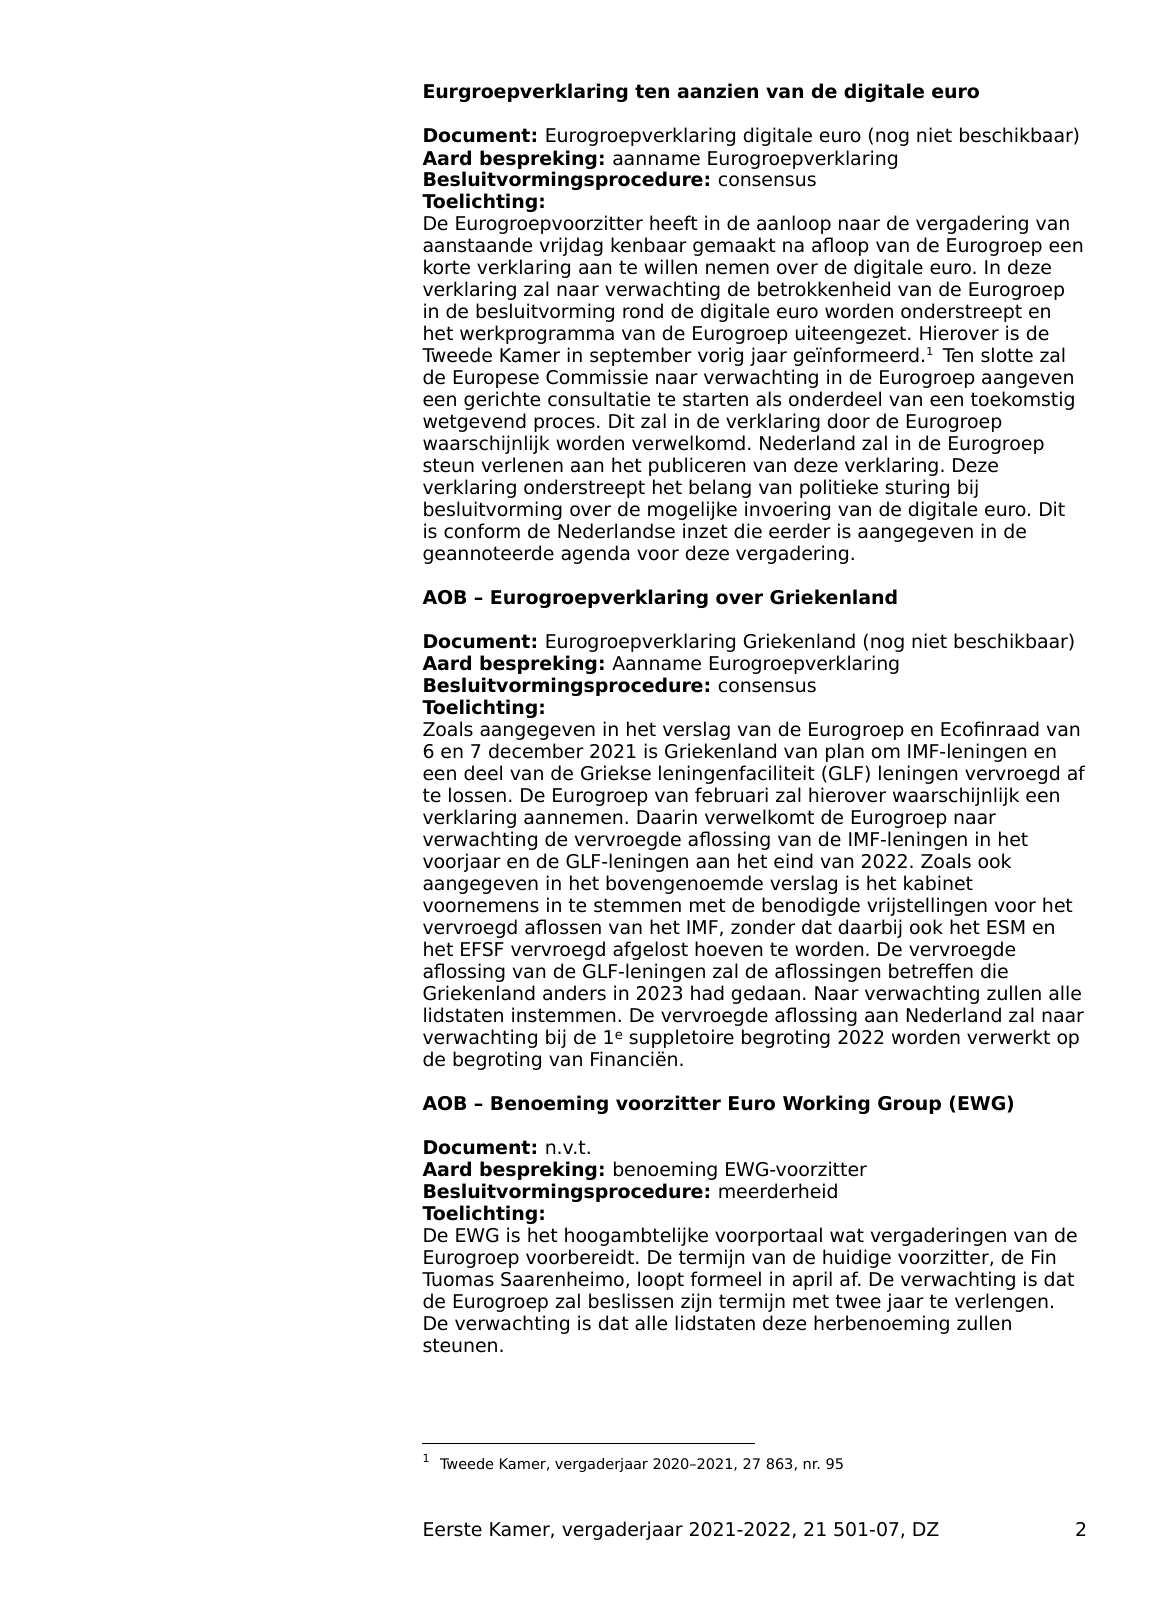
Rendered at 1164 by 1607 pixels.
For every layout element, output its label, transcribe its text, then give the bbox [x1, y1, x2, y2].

text Besluitvormingsprocedure: meerderheid [422, 1181, 1087, 1203]
text Toelichting: [422, 697, 1087, 719]
subtitle Eurgroepverklaring ten aanzien van de digitale euro [422, 81, 1087, 103]
text Aard bespreking: Aanname Eurogroepverklaring [422, 653, 1087, 675]
text Toelichting: [422, 1203, 1087, 1225]
text Document: n.v.t. [422, 1137, 1087, 1159]
text Toelichting: [422, 191, 1087, 213]
text De EWG is het hoogambtelijke voorportaal wat vergaderingen van de Eurogroep voorbereidt. De termijn van de huidige voorzitter, de Fin Tuomas Saarenheimo, loopt formeel in april af. De verwachting is dat de Eurogroep zal beslissen zijn termijn met twee jaar te verlengen. De verwachting is dat alle lidstaten deze herbenoeming zullen steunen. [422, 1225, 1087, 1357]
text Besluitvormingsprocedure: consensus [422, 675, 1087, 697]
text Tweede Kamer, vergaderjaar 2020–2021, 27 863, nr. 95 [422, 1452, 1087, 1474]
text De Eurogroepvoorzitter heeft in de aanloop naar de vergadering van aanstaande vrijdag kenbaar gemaakt na afloop van de Eurogroep een korte verklaring aan te willen nemen over de digitale euro. In deze verklaring zal naar verwachting de betrokkenheid van de Eurogroep in de besluitvorming rond de digitale euro worden onderstreept en het werkprogramma van de Eurogroep uiteengezet. Hierover is de Tweede Kamer in september vorig jaar geïnformeerd. Ten slotte zal de Europese Commissie naar verwachting in de Eurogroep aangeven een gerichte consultatie te starten als onderdeel van een toekomstig wetgevend proces. Dit zal in de verklaring door de Eurogroep waarschijnlijk worden verwelkomd. Nederland zal in de Eurogroep steun verlenen aan het publiceren van deze verklaring. Deze verklaring onderstreept het belang van politieke sturing bij besluitvorming over de mogelijke invoering van de digitale euro. Dit is conform de Nederlandse inzet die eerder is aangegeven in de geannoteerde agenda voor deze vergadering. [422, 213, 1087, 565]
text Document: Eurogroepverklaring digitale euro (nog niet beschikbaar) [422, 125, 1087, 147]
text Aard bespreking: benoeming EWG-voorzitter [422, 1159, 1087, 1181]
text Besluitvormingsprocedure: consensus [422, 169, 1087, 191]
text Aard bespreking: aanname Eurogroepverklaring [422, 147, 1087, 169]
subtitle AOB – Benoeming voorzitter Euro Working Group (EWG) [422, 1093, 1087, 1115]
text Document: Eurogroepverklaring Griekenland (nog niet beschikbaar) [422, 631, 1087, 653]
subtitle AOB – Eurogroepverklaring over Griekenland [422, 587, 1087, 609]
text Zoals aangegeven in het verslag van de Eurogroep en Ecofinraad van 6 en 7 december 2021 is Griekenland van plan om IMF-leningen en een deel van de Griekse leningenfaciliteit (GLF) leningen vervroegd af te lossen. De Eurogroep van februari zal hierover waarschijnlijk een verklaring aannemen. Daarin verwelkomt de Eurogroep naar verwachting de vervroegde aflossing van de IMF-leningen in het voorjaar en de GLF-leningen aan het eind van 2022. Zoals ook aangegeven in het bovengenoemde verslag is het kabinet voornemens in te stemmen met de benodigde vrijstellingen voor het vervroegd aflossen van het IMF, zonder dat daarbij ook het ESM en het EFSF vervroegd afgelost hoeven te worden. De vervroegde aflossing van de GLF-leningen zal de aflossingen betreffen die Griekenland anders in 2023 had gedaan. Naar verwachting zullen alle lidstaten instemmen. De vervroegde aflossing aan Nederland zal naar verwachting bij de 1e suppletoire begroting 2022 worden verwerkt op de begroting van Financiën. [422, 719, 1087, 1071]
